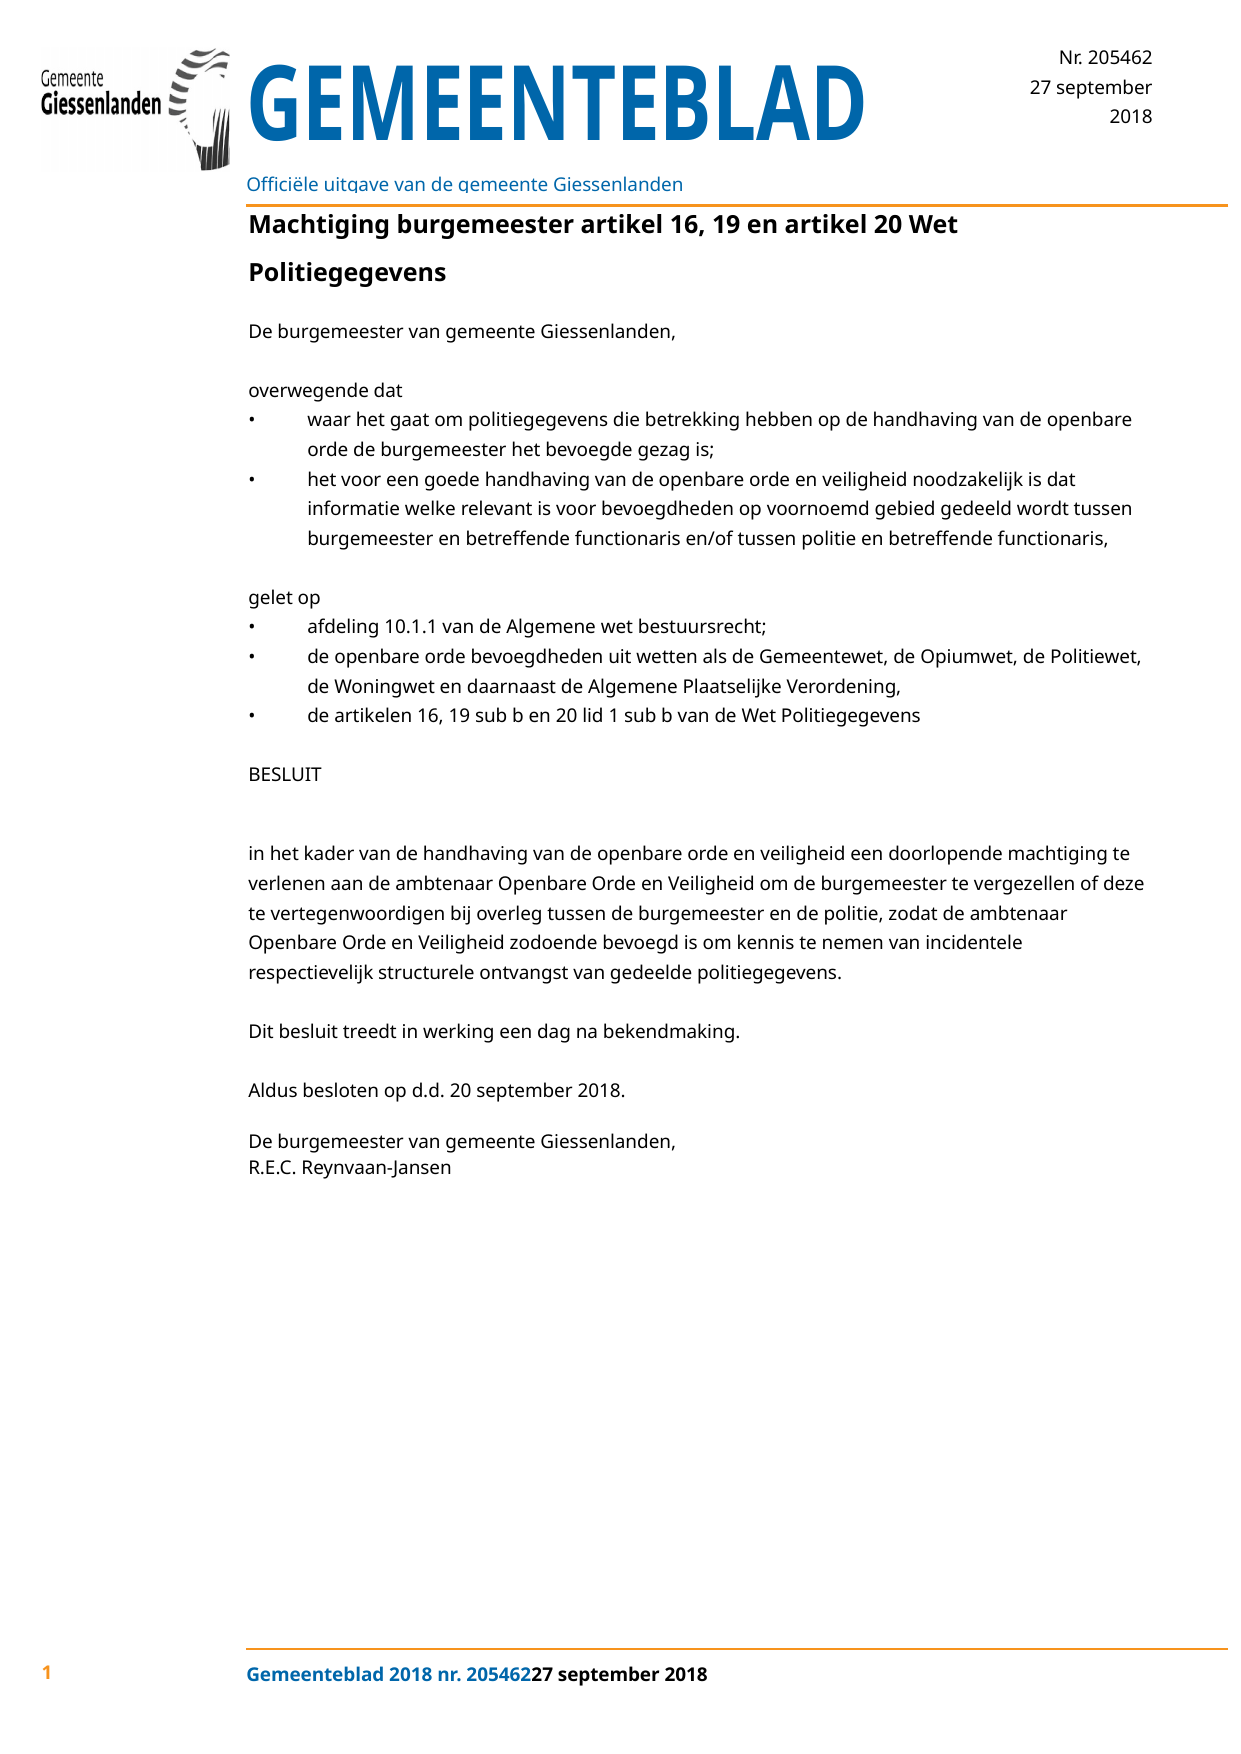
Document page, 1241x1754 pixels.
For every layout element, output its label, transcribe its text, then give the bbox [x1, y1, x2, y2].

text in het kader van de handhaving van de openbare orde en veiligheid een doorlopende machtiging te verlenen aan de ambtenaar Openbare Orde en Veiligheid om de burgemeester te vergezellen of deze te vertegenwoordigen bij overleg tussen de burgemeester en de politie, zodat de ambtenaar Openbare Orde en Veiligheid zodoende bevoegd is om kennis te nemen van incidentele respectievelijk structurele ontvangst van gedeelde politiegegevens. [248, 841, 1152, 984]
list de openbare orde bevoegdheden uit wetten als de Gemeentewet, de Opiumwet, de Politiewet, de Woningwet en daarnaast de Algemene Plaatselijke Verordening, [248, 643, 1152, 699]
text gelet op [248, 584, 1152, 610]
picture [41, 47, 231, 172]
text BESLUIT [248, 762, 1152, 787]
list waar het gaat om politiegegevens die betrekking hebben op de handhaving van de openbare orde de burgemeester het bevoegde gezag is; [248, 407, 1152, 462]
text Machtiging burgemeester artikel 16, 19 en artikel 20 Wet Politiegegevens [248, 207, 1152, 288]
text De burgemeester van gemeente Giessenlanden, [248, 318, 1152, 344]
text Dit besluit treedt in werking een dag na bekendmaking. [248, 1018, 1152, 1044]
text R.E.C. Reynvaan-Jansen [248, 1154, 1152, 1180]
list het voor een goede handhaving van de openbare orde en veiligheid noodzakelijk is dat informatie welke relevant is voor bevoegdheden op voornoemd gebied gedeeld wordt tussen burgemeester en betreffende functionaris en/of tussen politie en betreffende functionaris, [248, 466, 1152, 551]
text Aldus besloten op d.d. 20 september 2018. [248, 1077, 1152, 1103]
text De burgemeester van gemeente Giessenlanden, [248, 1129, 1152, 1154]
text overwegende dat [248, 377, 1152, 403]
list afdeling 10.1.1 van de Algemene wet bestuursrecht; [248, 614, 1152, 639]
list de artikelen 16, 19 sub b en 20 lid 1 sub b van de Wet Politiegegevens [248, 702, 1152, 728]
